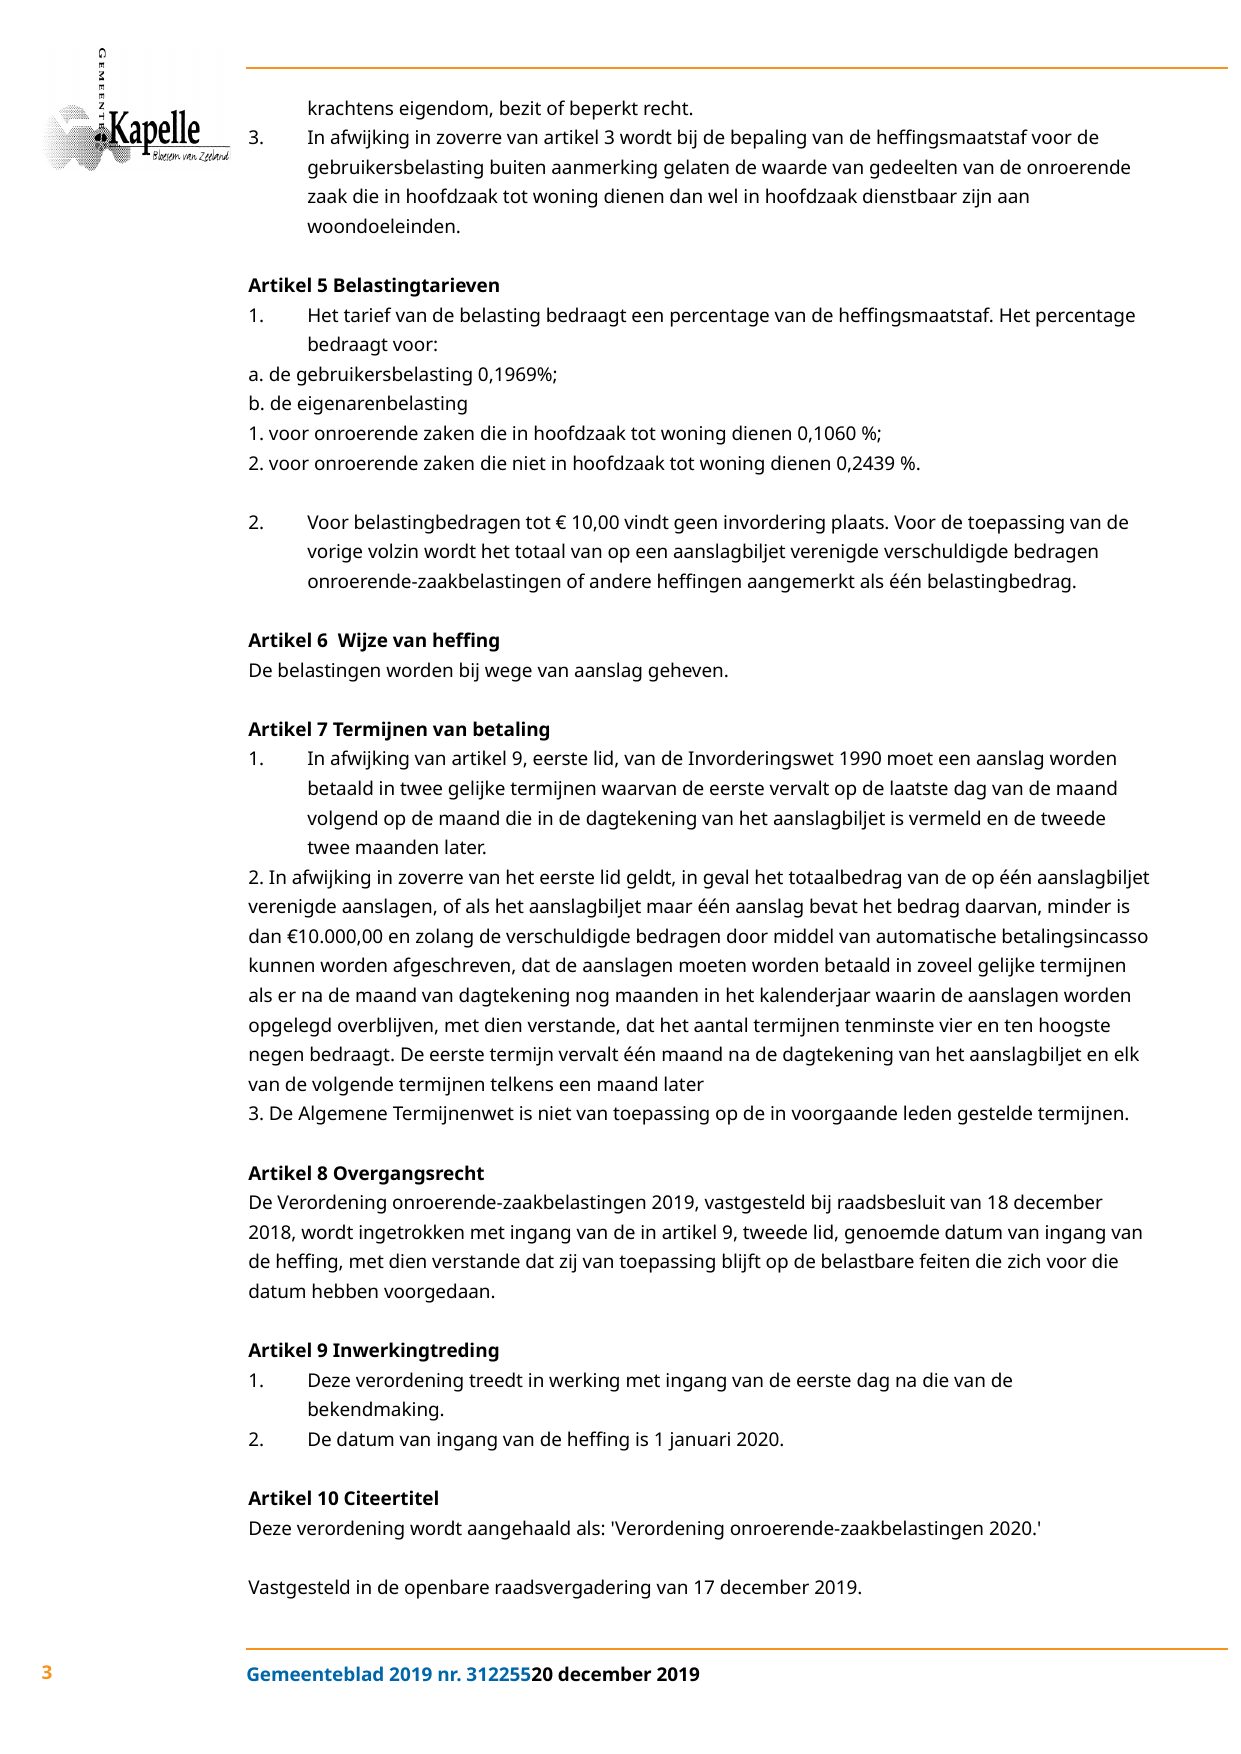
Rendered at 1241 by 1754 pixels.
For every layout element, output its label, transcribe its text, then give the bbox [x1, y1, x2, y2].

text Vastgesteld in de openbare raadsvergadering van 17 december 2019. [248, 1574, 1152, 1600]
list Het tarief van de belasting bedraagt een percentage van de heffingsmaatstaf. Het percentage bedraagt voor: [248, 302, 1152, 357]
list Voor belastingbedragen tot € 10,00 vindt geen invordering plaats. Voor de toepassing van de vorige volzin wordt het totaal van op een aanslagbiljet verenigde verschuldigde bedragen onroerende-zaakbelastingen of andere heffingen aangemerkt als één belastingbedrag. [248, 509, 1152, 594]
list De datum van ingang van de heffing is 1 januari 2020. [248, 1426, 1152, 1452]
text 2. voor onroerende zaken die niet in hoofdzaak tot woning dienen 0,2439 %. [248, 450, 1152, 476]
list krachtens eigendom, bezit of beperkt recht. [248, 95, 1152, 121]
text a. de gebruikersbelasting 0,1969%; [248, 361, 1152, 387]
text b. de eigenarenbelasting [248, 391, 1152, 416]
text Artikel 8 Overgangsrecht [248, 1160, 1152, 1186]
text De belastingen worden bij wege van aanslag geheven. [248, 657, 1152, 683]
text Artikel 6 Wijze van heffing [248, 627, 1152, 653]
text 2. In afwijking in zoverre van het eerste lid geldt, in geval het totaalbedrag van de op één aanslagbiljet verenigde aanslagen, of als het aanslagbiljet maar één aanslag bevat het bedrag daarvan, minder is dan €10.000,00 en zolang de verschuldigde bedragen door middel van automatische betalingsincasso kunnen worden afgeschreven, dat de aanslagen moeten worden betaald in zoveel gelijke termijnen als er na de maand van dagtekening nog maanden in het kalenderjaar waarin de aanslagen worden opgelegd overblijven, met dien verstande, dat het aantal termijnen tenminste vier en ten hoogste negen bedraagt. De eerste termijn vervalt één maand na de dagtekening van het aanslagbiljet en elk van de volgende termijnen telkens een maand later [248, 864, 1152, 1097]
picture [41, 47, 231, 172]
list In afwijking in zoverre van artikel 3 wordt bij de bepaling van de heffingsmaatstaf voor de gebruikersbelasting buiten aanmerking gelaten de waarde van gedeelten van de onroerende zaak die in hoofdzaak tot woning dienen dan wel in hoofdzaak dienstbaar zijn aan woondoeleinden. [248, 124, 1152, 239]
text Artikel 9 Inwerkingtreding [248, 1337, 1152, 1363]
text Artikel 7 Termijnen van betaling [248, 716, 1152, 742]
text Artikel 10 Citeertitel [248, 1485, 1152, 1511]
list In afwijking van artikel 9, eerste lid, van de Invorderingswet 1990 moet een aanslag worden betaald in twee gelijke termijnen waarvan de eerste vervalt op de laatste dag van de maand volgend op de maand die in de dagtekening van het aanslagbiljet is vermeld en de tweede twee maanden later. [248, 746, 1152, 860]
text Artikel 5 Belastingtarieven [248, 272, 1152, 298]
text 3. De Algemene Termijnenwet is niet van toepassing op de in voorgaande leden gestelde termijnen. [248, 1101, 1152, 1126]
list Deze verordening treedt in werking met ingang van de eerste dag na die van de bekendmaking. [248, 1367, 1152, 1422]
text De Verordening onroerende-zaakbelastingen 2019, vastgesteld bij raadsbesluit van 18 december 2018, wordt ingetrokken met ingang van de in artikel 9, tweede lid, genoemde datum van ingang van de heffing, met dien verstande dat zij van toepassing blijft op de belastbare feiten die zich voor die datum hebben voorgedaan. [248, 1189, 1152, 1304]
text 1. voor onroerende zaken die in hoofdzaak tot woning dienen 0,1060 %; [248, 420, 1152, 446]
text Deze verordening wordt aangehaald als: 'Verordening onroerende-zaakbelastingen 2020.' [248, 1515, 1152, 1541]
